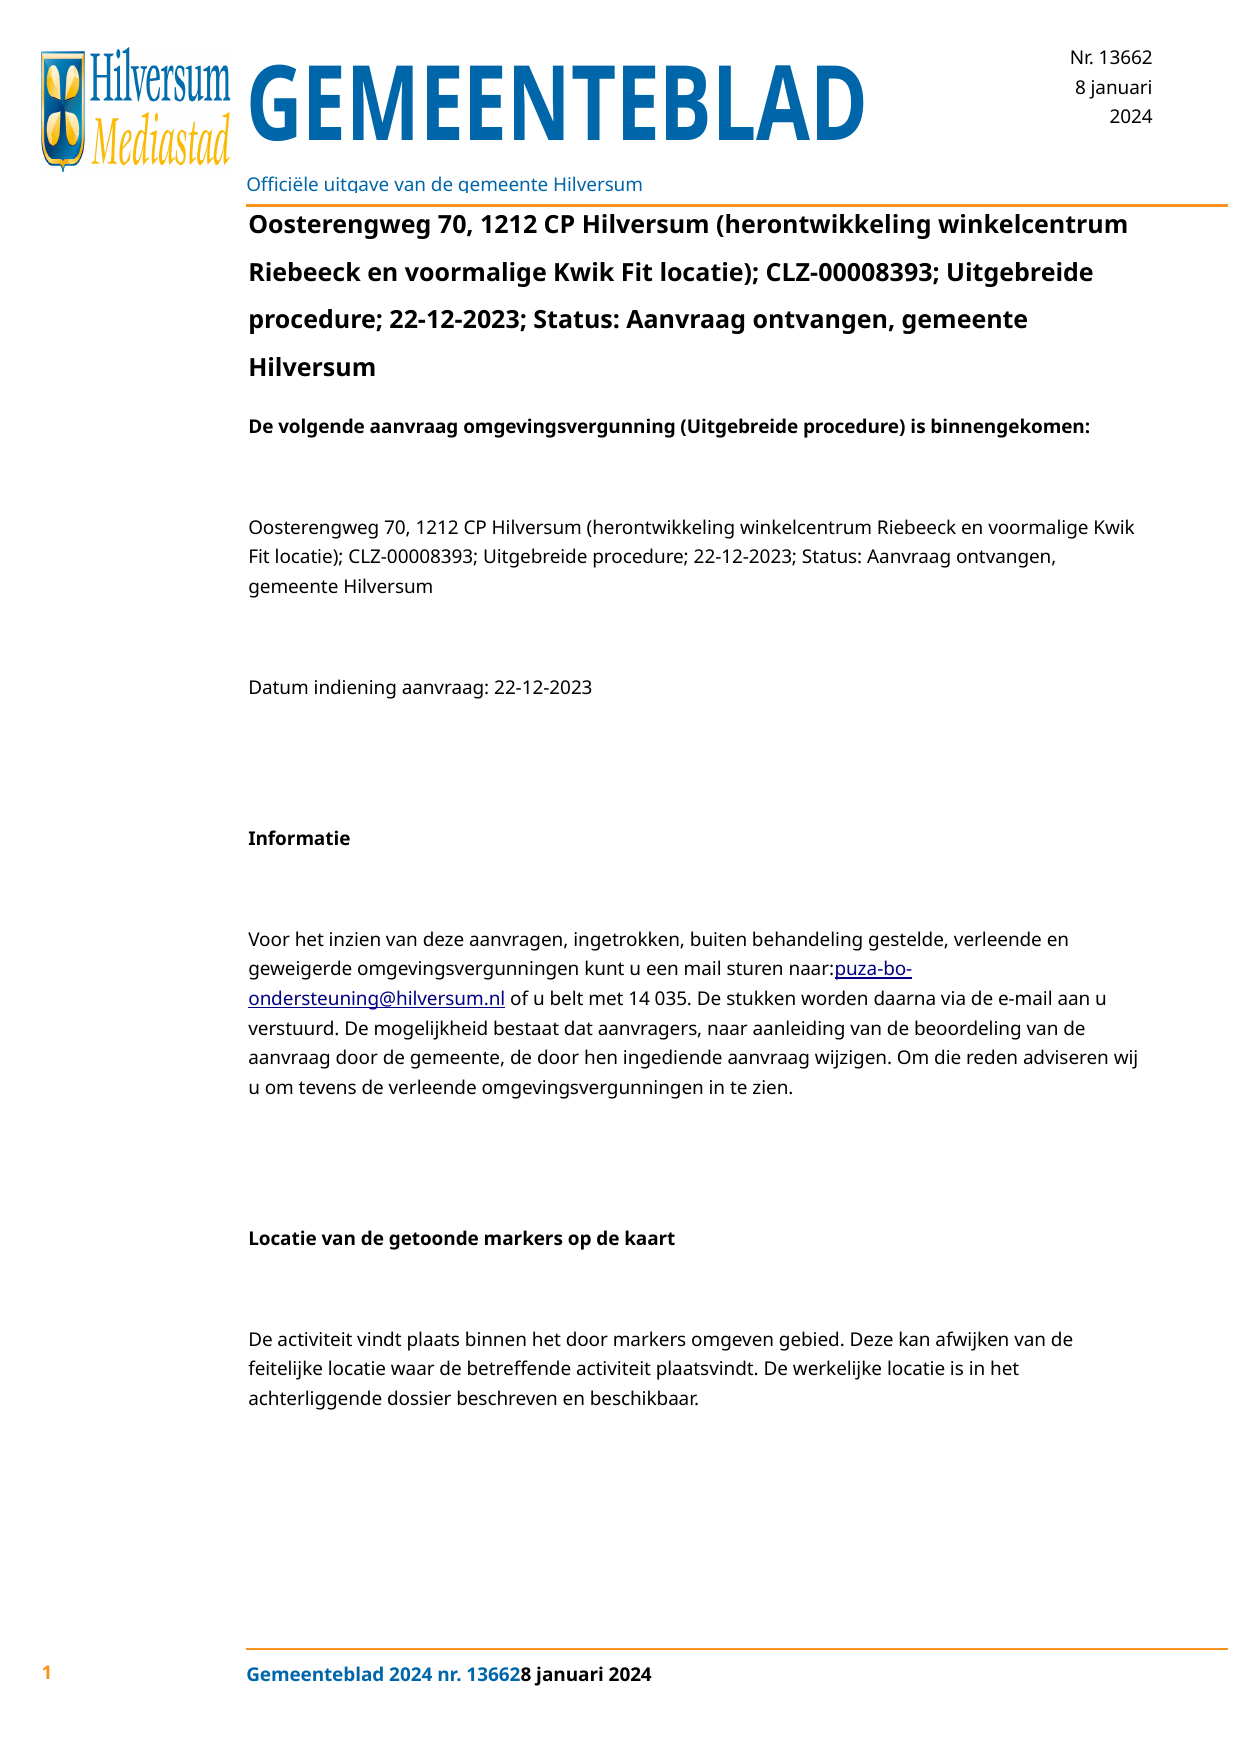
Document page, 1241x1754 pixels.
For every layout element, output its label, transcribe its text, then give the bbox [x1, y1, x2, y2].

text Oosterengweg 70, 1212 CP Hilversum (herontwikkeling winkelcentrum Riebeeck en voormalige Kwik Fit locatie); CLZ-00008393; Uitgebreide procedure; 22-12-2023; Status: Aanvraag ontvangen, gemeente Hilversum [248, 514, 1152, 599]
text De activiteit vindt plaats binnen het door markers omgeven gebied. Deze kan afwijken van de feitelijke locatie waar de betreffende activiteit plaatsvindt. De werkelijke locatie is in het achterliggende dossier beschreven en beschikbaar. [248, 1326, 1152, 1411]
text Locatie van de getoonde markers op de kaart [248, 1225, 1152, 1251]
text Datum indiening aanvraag: 22-12-2023 [248, 674, 1152, 700]
text Informatie [248, 825, 1152, 851]
text Oosterengweg 70, 1212 CP Hilversum (herontwikkeling winkelcentrum Riebeeck en voormalige Kwik Fit locatie); CLZ-00008393; Uitgebreide procedure; 22-12-2023; Status: Aanvraag ontvangen, gemeente Hilversum [248, 207, 1152, 384]
picture [41, 47, 231, 172]
text De volgende aanvraag omgevingsvergunning (Uitgebreide procedure) is binnengekomen: [248, 413, 1152, 439]
text Voor het inzien van deze aanvragen, ingetrokken, buiten behandeling gestelde, verleende en geweigerde omgevingsvergunningen kunt u een mail sturen naar:puza-bo-ondersteuning@hilversum.nl of u belt met 14 035. De stukken worden daarna via de e-mail aan u verstuurd. De mogelijkheid bestaat dat aanvragers, naar aanleiding van de beoordeling van de aanvraag door de gemeente, de door hen ingediende aanvraag wijzigen. Om die reden adviseren wij u om tevens de verleende omgevingsvergunningen in te zien. [248, 926, 1152, 1100]
